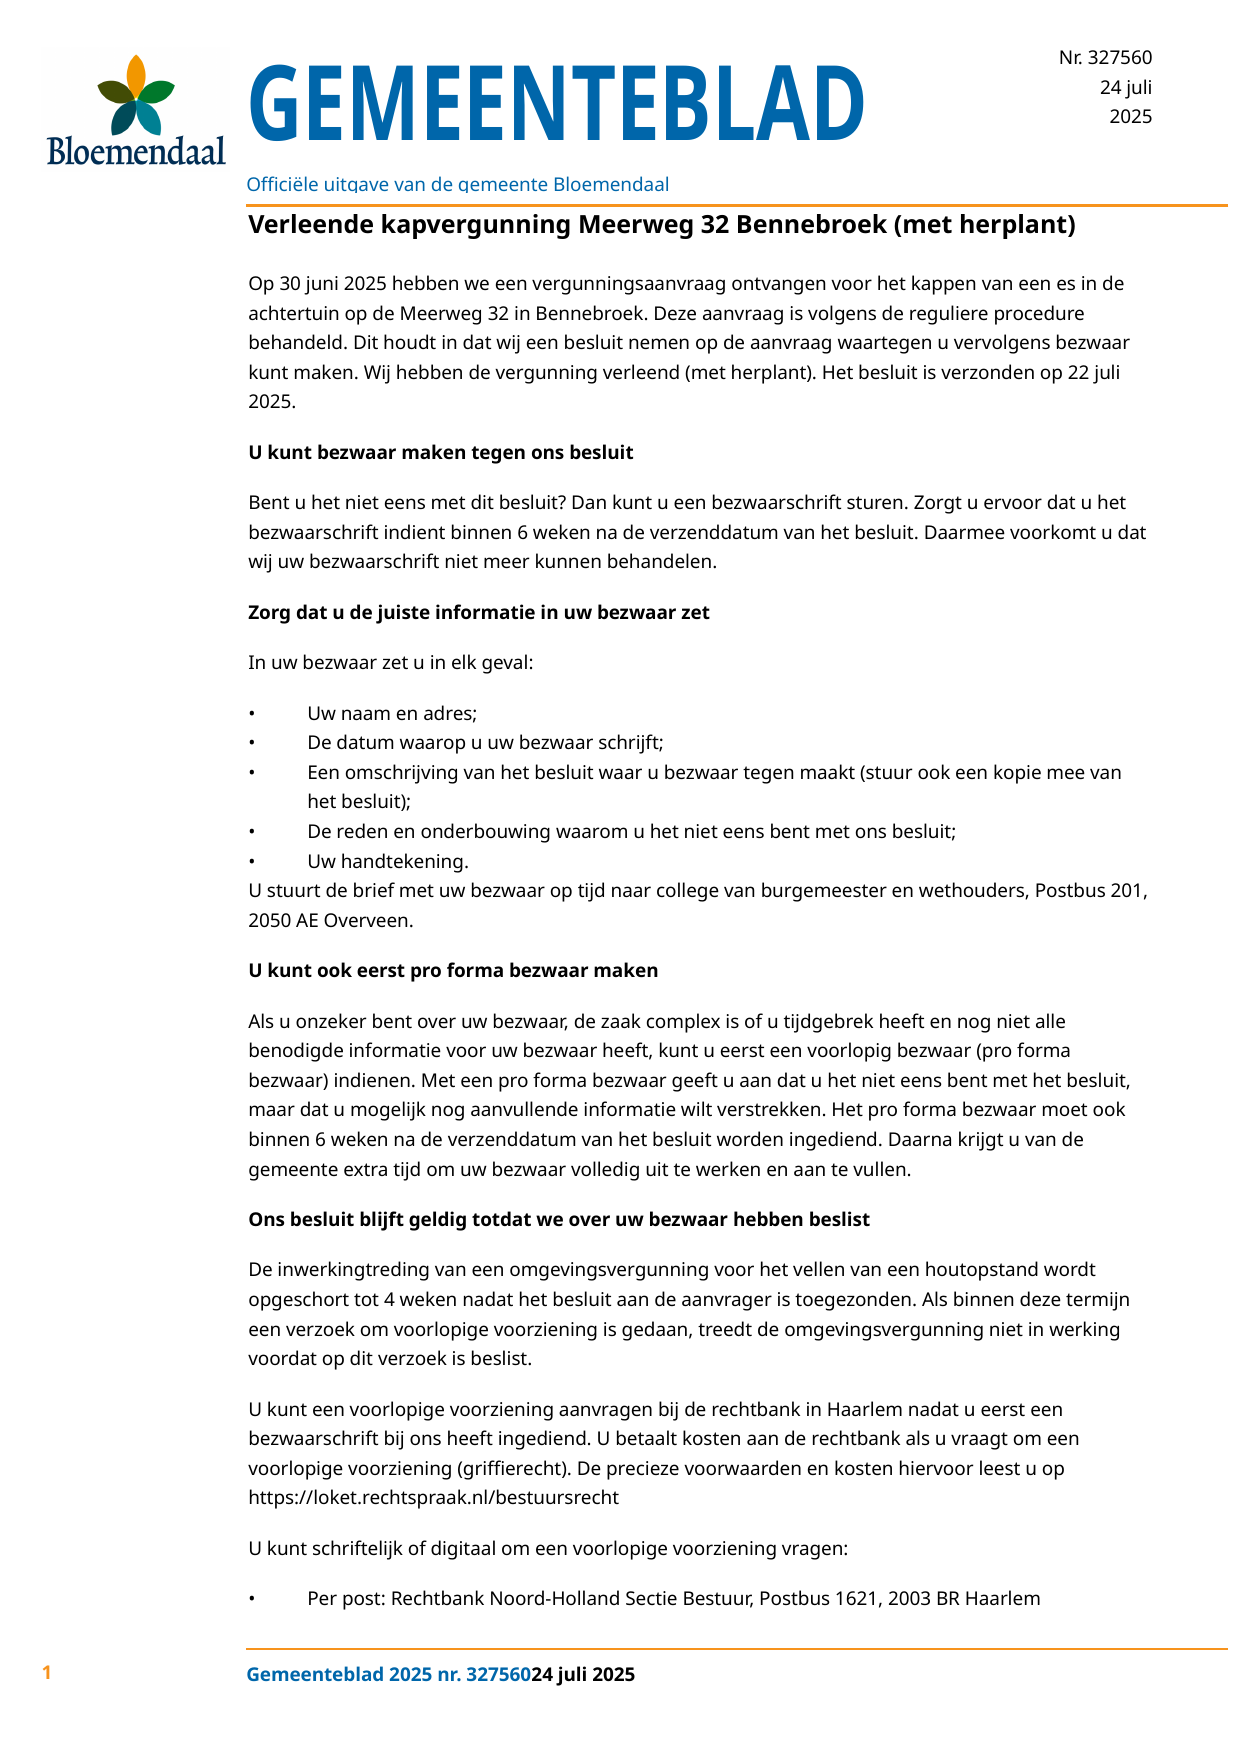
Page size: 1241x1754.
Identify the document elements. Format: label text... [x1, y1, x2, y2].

list Uw naam en adres; [248, 700, 1152, 726]
text Verleende kapvergunning Meerweg 32 Bennebroek (met herplant) [248, 207, 1152, 241]
list Een omschrijving van het besluit waar u bezwaar tegen maakt (stuur ook een kopie mee van het besluit); [248, 759, 1152, 814]
text Zorg dat u de juiste informatie in uw bezwaar zet [248, 599, 1152, 625]
text Op 30 juni 2025 hebben we een vergunningsaanvraag ontvangen voor het kappen van een es in de achtertuin op de Meerweg 32 in Bennebroek. Deze aanvraag is volgens de reguliere procedure behandeld. Dit houdt in dat wij een besluit nemen op de aanvraag waartegen u vervolgens bezwaar kunt maken. Wij hebben de vergunning verleend (met herplant). Het besluit is verzonden op 22 juli 2025. [248, 270, 1152, 414]
text U kunt een voorlopige voorziening aanvragen bij de rechtbank in Haarlem nadat u eerst een bezwaarschrift bij ons heeft ingediend. U betaalt kosten aan de rechtbank als u vraagt om een voorlopige voorziening (griffierecht). De precieze voorwaarden en kosten hiervoor leest u op https://loket.rechtspraak.nl/bestuursrecht [248, 1396, 1152, 1510]
text U kunt bezwaar maken tegen ons besluit [248, 439, 1152, 465]
text De inwerkingtreding van een omgevingsvergunning voor het vellen van een houtopstand wordt opgeschort tot 4 weken nadat het besluit aan de aanvrager is toegezonden. Als binnen deze termijn een verzoek om voorlopige voorziening is gedaan, treedt de omgevingsvergunning niet in werking voordat op dit verzoek is beslist. [248, 1257, 1152, 1371]
list De datum waarop u uw bezwaar schrijft; [248, 729, 1152, 755]
list Uw handtekening. [248, 848, 1152, 873]
list Per post: Rechtbank Noord-Holland Sectie Bestuur, Postbus 1621, 2003 BR Haarlem [248, 1585, 1152, 1611]
text U kunt schriftelijk of digitaal om een voorlopige voorziening vragen: [248, 1535, 1152, 1561]
text Als u onzeker bent over uw bezwaar, de zaak complex is of u tijdgebrek heeft en nog niet alle benodigde informatie voor uw bezwaar heeft, kunt u eerst een voorlopig bezwaar (pro forma bezwaar) indienen. Met een pro forma bezwaar geeft u aan dat u het niet eens bent met het besluit, maar dat u mogelijk nog aanvullende informatie wilt verstrekken. Het pro forma bezwaar moet ook binnen 6 weken na de verzenddatum van het besluit worden ingediend. Daarna krijgt u van de gemeente extra tijd om uw bezwaar volledig uit te werken en aan te vullen. [248, 1008, 1152, 1181]
text Bent u het niet eens met dit besluit? Dan kunt u een bezwaarschrift sturen. Zorgt u ervoor dat u het bezwaarschrift indient binnen 6 weken na de verzenddatum van het besluit. Daarmee voorkomt u dat wij uw bezwaarschrift niet meer kunnen behandelen. [248, 489, 1152, 574]
picture [41, 47, 231, 172]
text In uw bezwaar zet u in elk geval: [248, 649, 1152, 675]
list De reden en onderbouwing waarom u het niet eens bent met ons besluit; [248, 818, 1152, 844]
text U stuurt de brief met uw bezwaar op tijd naar college van burgemeester en wethouders, Postbus 201, 2050 AE Overveen. [248, 877, 1152, 933]
text U kunt ook eerst pro forma bezwaar maken [248, 957, 1152, 983]
text Ons besluit blijft geldig totdat we over uw bezwaar hebben beslist [248, 1206, 1152, 1232]
